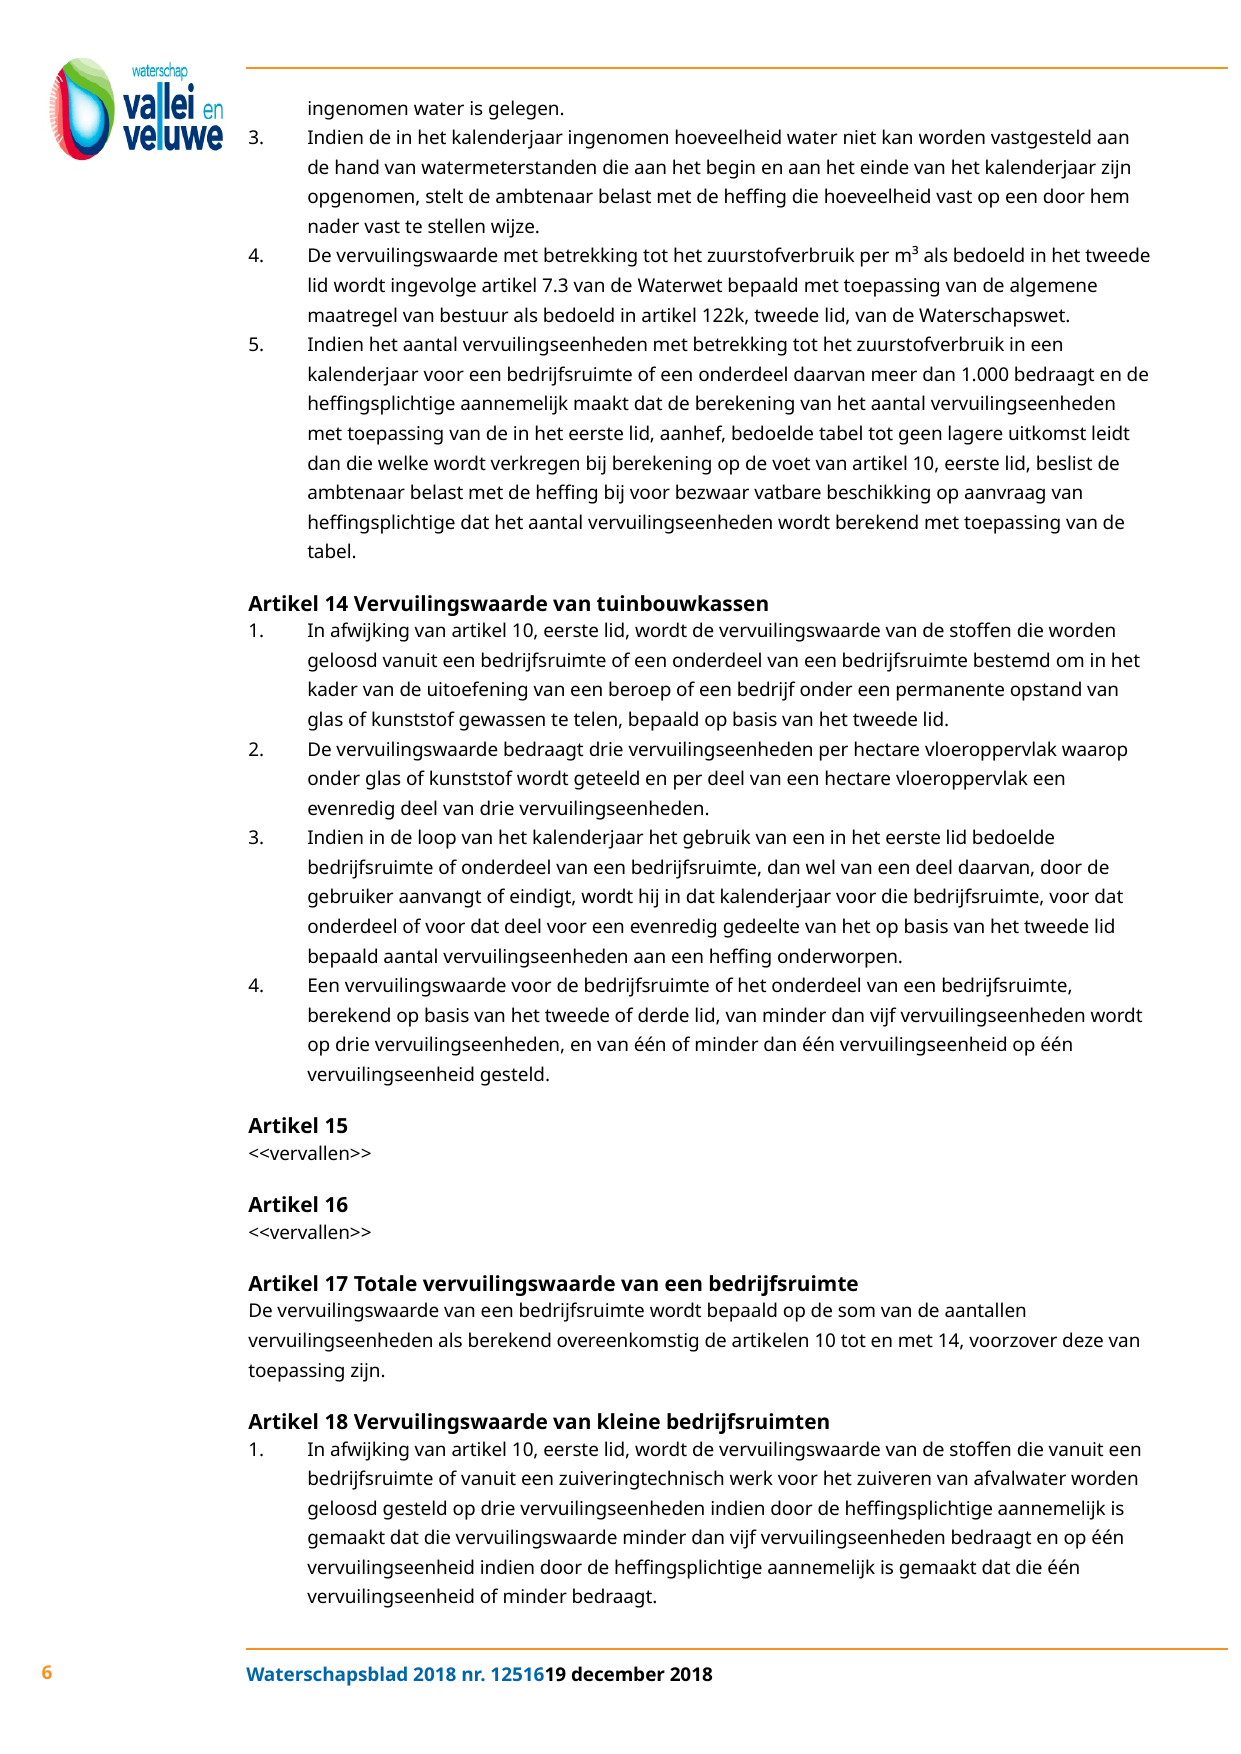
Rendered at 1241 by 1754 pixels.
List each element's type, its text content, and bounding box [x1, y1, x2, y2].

text <<vervallen>> [248, 1219, 1152, 1244]
list Indien in de loop van het kalenderjaar het gebruik van een in het eerste lid bedoelde bedrijfsruimte of onderdeel van een bedrijfsruimte, dan wel van een deel daarvan, door de gebruiker aanvangt of eindigt, wordt hij in dat kalenderjaar voor die bedrijfsruimte, voor dat onderdeel of voor dat deel voor een evenredig gedeelte van het op basis van het tweede lid bepaald aantal vervuilingseenheden aan een heffing onderworpen. [248, 824, 1152, 968]
list ingenomen water is gelegen. [248, 95, 1152, 121]
list Een vervuilingswaarde voor de bedrijfsruimte of het onderdeel van een bedrijfsruimte, berekend op basis van het tweede of derde lid, van minder dan vijf vervuilingseenheden wordt op drie vervuilingseenheden, en van één of minder dan één vervuilingseenheid op één vervuilingseenheid gesteld. [248, 972, 1152, 1087]
list In afwijking van artikel 10, eerste lid, wordt de vervuilingswaarde van de stoffen die worden geloosd vanuit een bedrijfsruimte of een onderdeel van een bedrijfsruimte bestemd om in het kader van de uitoefening van een beroep of een bedrijf onder een permanente opstand van glas of kunststof gewassen te telen, bepaald op basis van het tweede lid. [248, 617, 1152, 732]
list Indien de in het kalenderjaar ingenomen hoeveelheid water niet kan worden vastgesteld aan de hand van watermeterstanden die aan het begin en aan het einde van het kalenderjaar zijn opgenomen, stelt de ambtenaar belast met de heffing die hoeveelheid vast op een door hem nader vast te stellen wijze. [248, 124, 1152, 239]
list Indien het aantal vervuilingseenheden met betrekking tot het zuurstofverbruik in een kalenderjaar voor een bedrijfsruimte of een onderdeel daarvan meer dan 1.000 bedraagt en de heffingsplichtige aannemelijk maakt dat de berekening van het aantal vervuilingseenheden met toepassing van de in het eerste lid, aanhef, bedoelde tabel tot geen lagere uitkomst leidt dan die welke wordt verkregen bij berekening op de voet van artikel 10, eerste lid, beslist de ambtenaar belast met de heffing bij voor bezwaar vatbare beschikking op aanvraag van heffingsplichtige dat het aantal vervuilingseenheden wordt berekend met toepassing van de tabel. [248, 331, 1152, 564]
text Artikel 18 Vervuilingswaarde van kleine bedrijfsruimten [248, 1407, 1152, 1436]
list In afwijking van artikel 10, eerste lid, wordt de vervuilingswaarde van de stoffen die vanuit een bedrijfsruimte of vanuit een zuiveringtechnisch werk voor het zuiveren van afvalwater worden geloosd gesteld op drie vervuilingseenheden indien door de heffingsplichtige aannemelijk is gemaakt dat die vervuilingswaarde minder dan vijf vervuilingseenheden bedraagt en op één vervuilingseenheid indien door de heffingsplichtige aannemelijk is gemaakt dat die één vervuilingseenheid of minder bedraagt. [248, 1436, 1152, 1609]
list De vervuilingswaarde bedraagt drie vervuilingseenheden per hectare vloeroppervlak waarop onder glas of kunststof wordt geteeld en per deel van een hectare vloeroppervlak een evenredig deel van drie vervuilingseenheden. [248, 736, 1152, 821]
text Artikel 14 Vervuilingswaarde van tuinbouwkassen [248, 589, 1152, 617]
text <<vervallen>> [248, 1140, 1152, 1166]
picture [41, 47, 231, 172]
text De vervuilingswaarde van een bedrijfsruimte wordt bepaald op de som van de aantallen vervuilingseenheden als berekend overeenkomstig de artikelen 10 tot en met 14, voorzover deze van toepassing zijn. [248, 1298, 1152, 1383]
text Artikel 17 Totale vervuilingswaarde van een bedrijfsruimte [248, 1269, 1152, 1298]
text Artikel 16 [248, 1190, 1152, 1219]
text Artikel 15 [248, 1112, 1152, 1140]
list De vervuilingswaarde met betrekking tot het zuurstofverbruik per m³ als bedoeld in het tweede lid wordt ingevolge artikel 7.3 van de Waterwet bepaald met toepassing van de algemene maatregel van bestuur als bedoeld in artikel 122k, tweede lid, van de Waterschapswet. [248, 243, 1152, 328]
